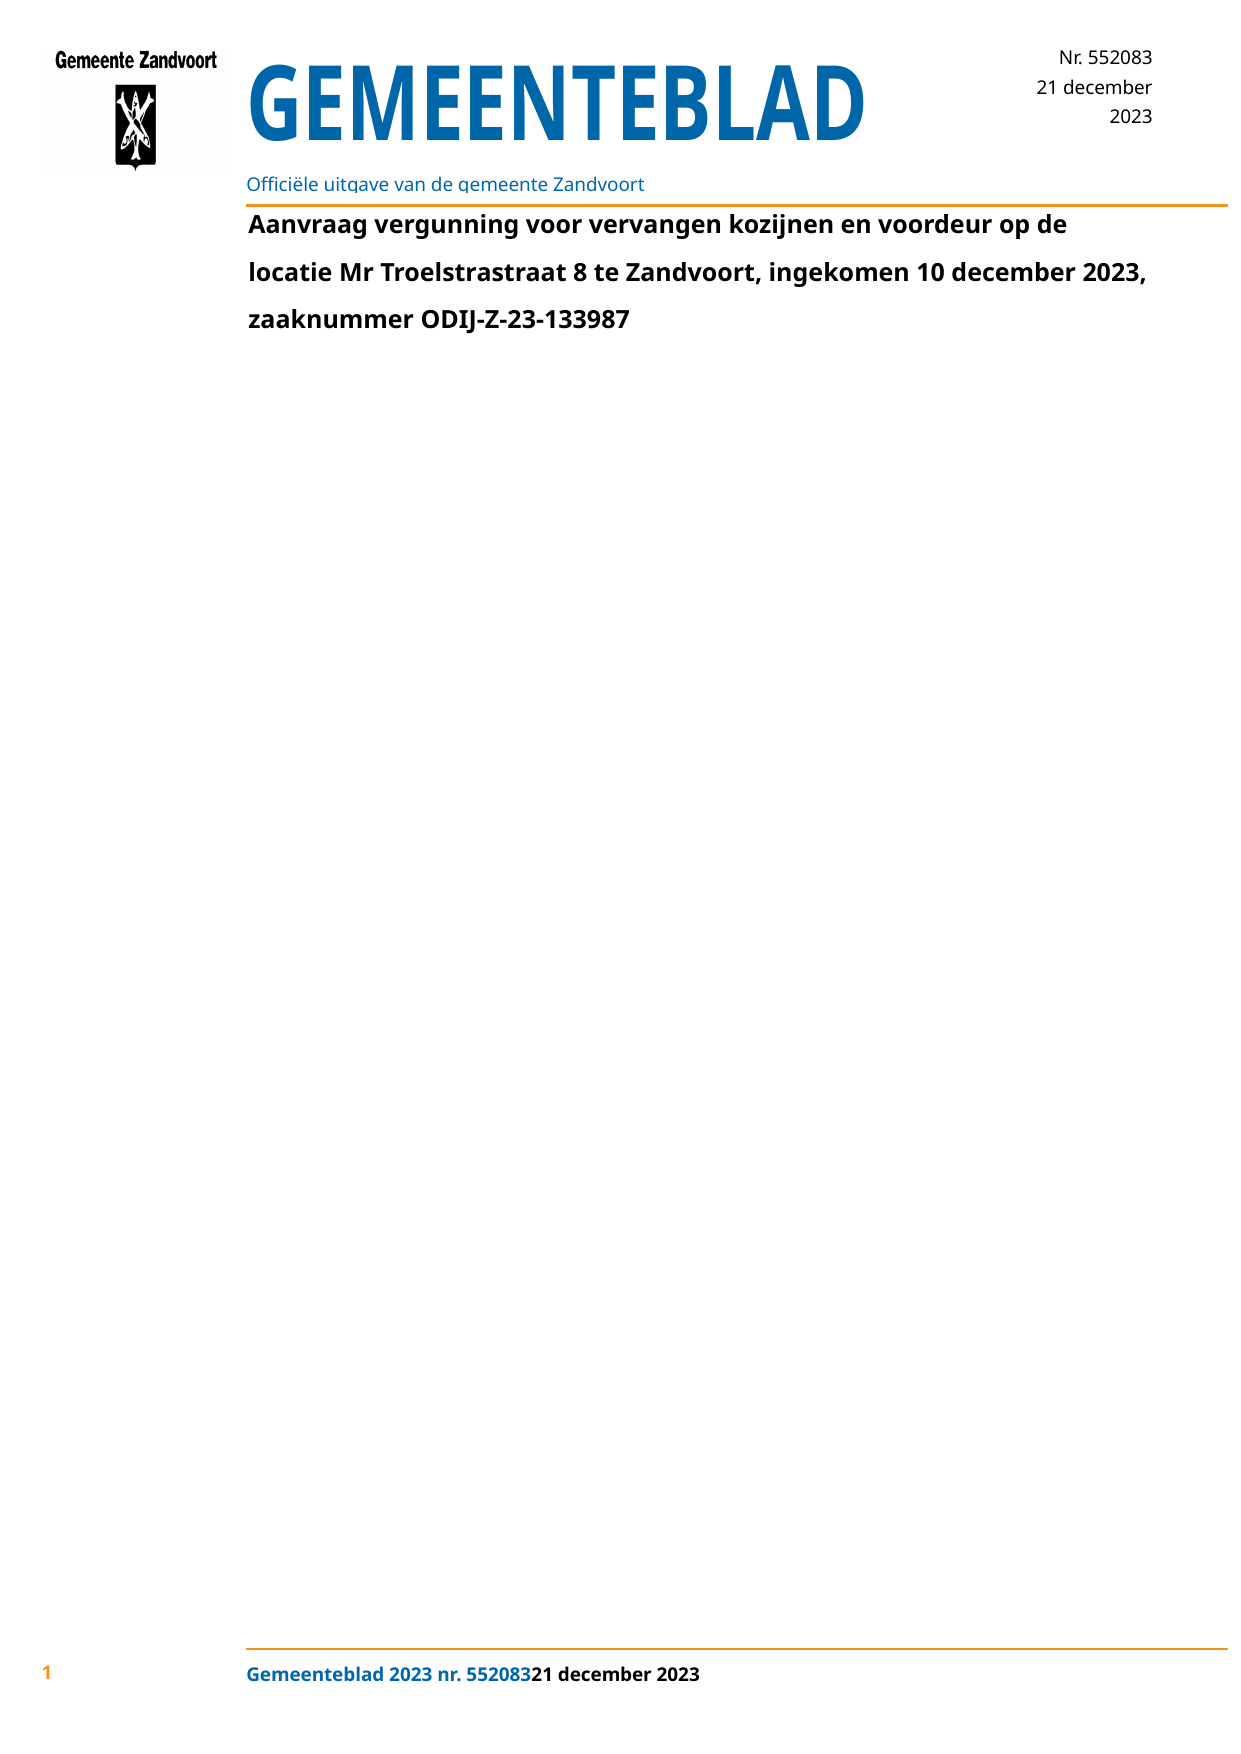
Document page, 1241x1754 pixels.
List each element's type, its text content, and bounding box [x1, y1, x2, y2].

text Aanvraag vergunning voor vervangen kozijnen en voordeur op de locatie Mr Troelstrastraat 8 te Zandvoort, ingekomen 10 december 2023, zaaknummer ODIJ-Z-23-133987 [248, 207, 1152, 336]
picture [41, 47, 231, 172]
